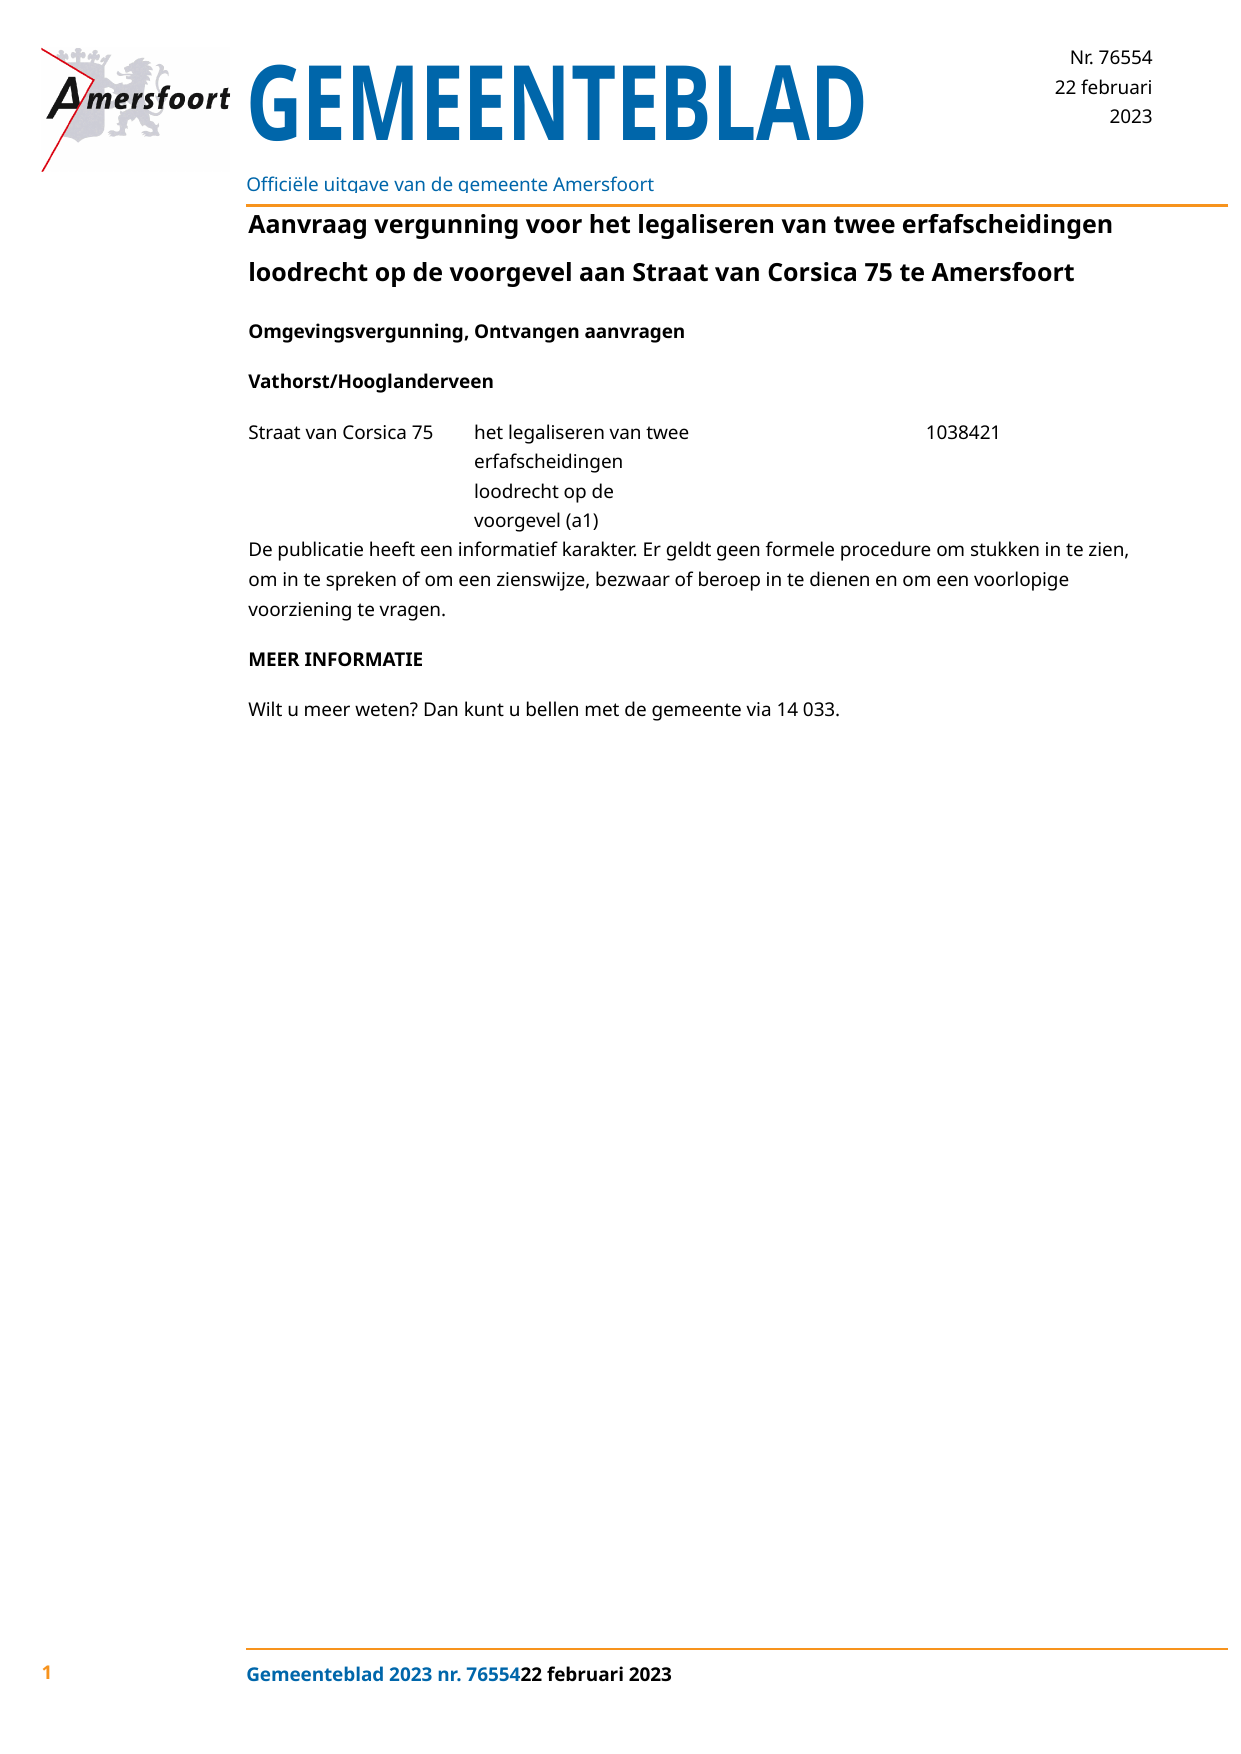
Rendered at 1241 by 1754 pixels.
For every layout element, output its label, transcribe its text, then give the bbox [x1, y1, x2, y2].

text Aanvraag vergunning voor het legaliseren van twee erfafscheidingen loodrecht op de voorgevel aan Straat van Corsica 75 te Amersfoort [248, 207, 1152, 288]
picture [41, 47, 231, 172]
text MEER INFORMATIE [248, 646, 1152, 672]
text De publicatie heeft een informatief karakter. Er geldt geen formele procedure om stukken in te zien, om in te spreken of om een zienswijze, bezwaar of beroep in te dienen en om een voorlopige voorziening te vragen. [248, 537, 1152, 621]
table_header Straat van Corsica 75 [248, 419, 474, 533]
table_header het legaliseren van twee erfafscheidingen loodrecht op de voorgevel (a1) [474, 419, 700, 533]
table_header 1038421 [926, 419, 1152, 533]
text Wilt u meer weten? Dan kunt u bellen met de gemeente via 14 033. [248, 697, 1152, 722]
text Vathorst/Hooglanderveen [248, 368, 1152, 394]
text Omgevingsvergunning, Ontvangen aanvragen [248, 318, 1152, 344]
table_header [700, 419, 926, 533]
